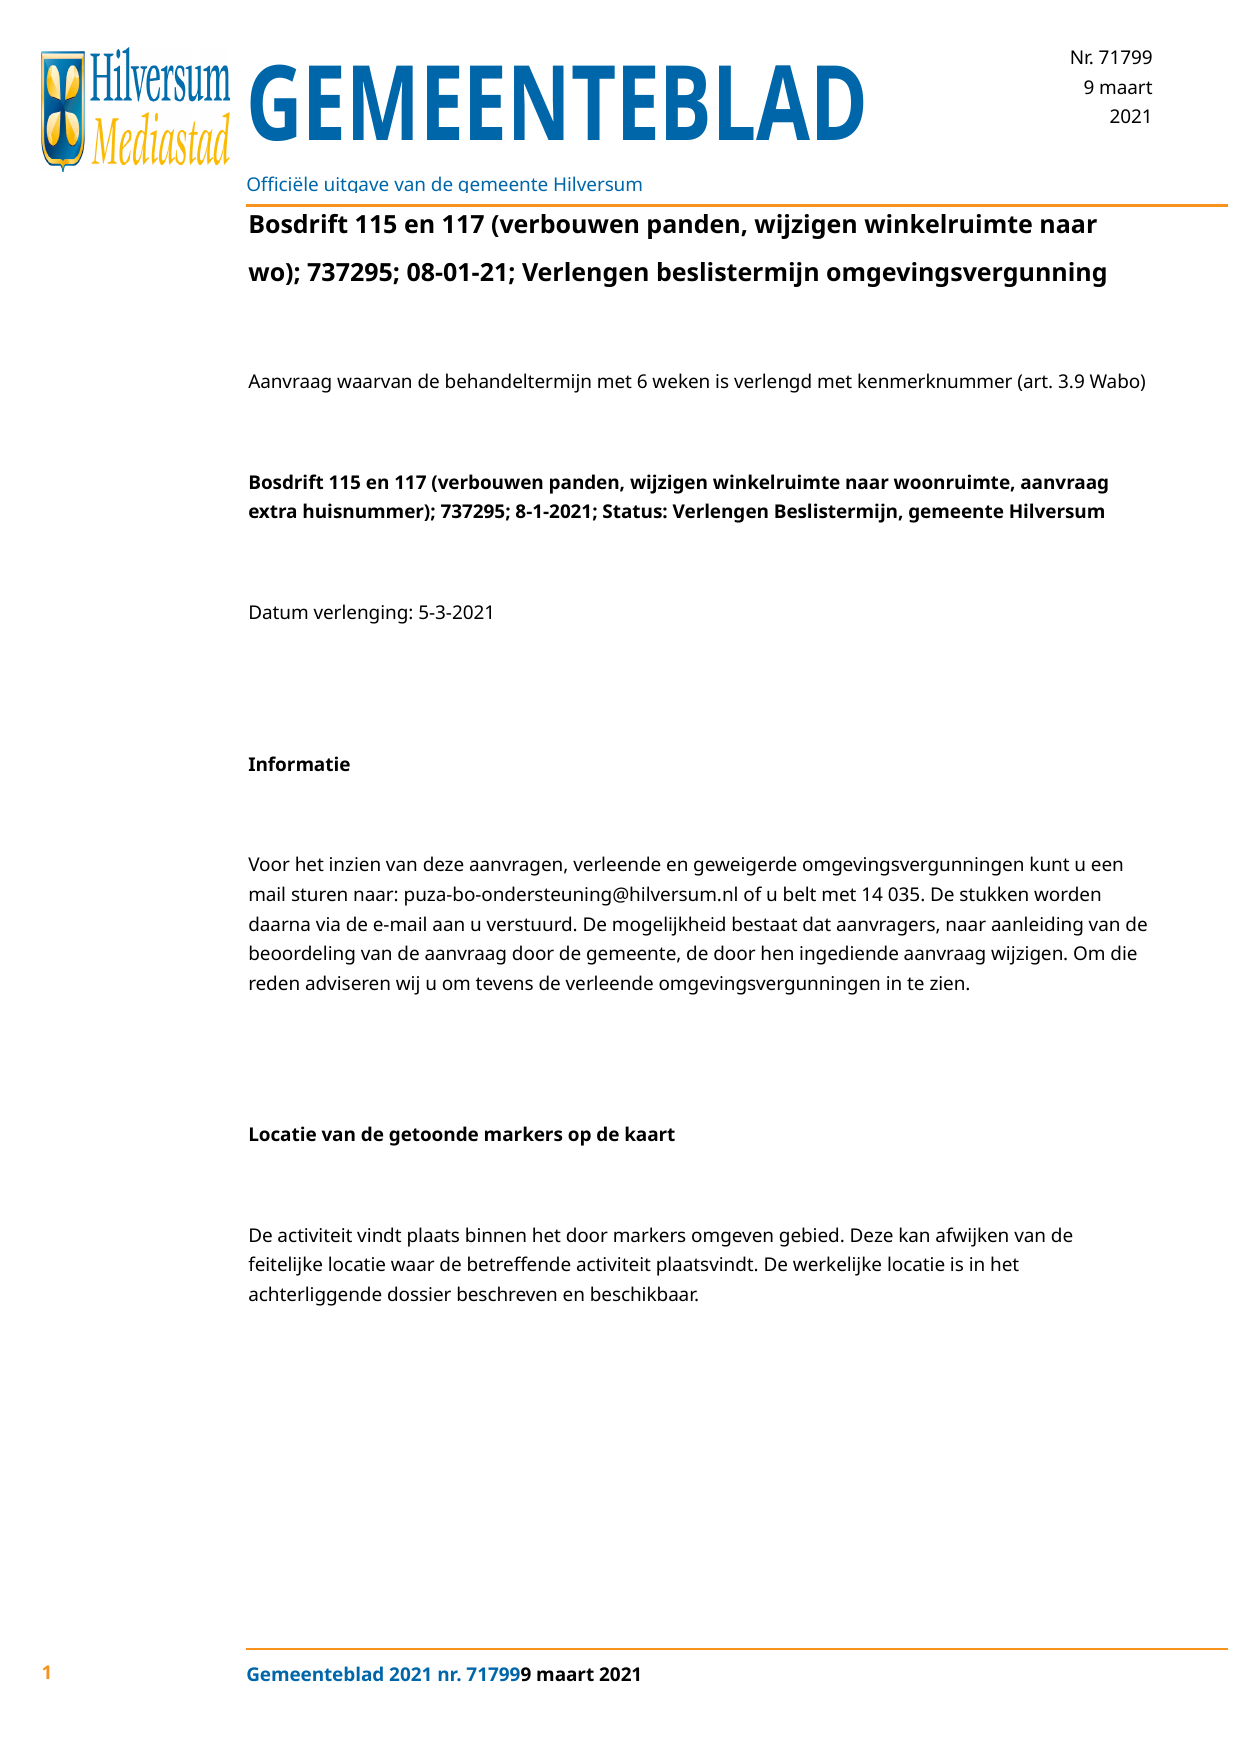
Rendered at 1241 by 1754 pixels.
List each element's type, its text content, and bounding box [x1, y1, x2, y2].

text Informatie [248, 751, 1152, 777]
text Voor het inzien van deze aanvragen, verleende en geweigerde omgevingsvergunningen kunt u een mail sturen naar: puza-bo-ondersteuning@hilversum.nl of u belt met 14 035. De stukken worden daarna via de e-mail aan u verstuurd. De mogelijkheid bestaat dat aanvragers, naar aanleiding van de beoordeling van de aanvraag door de gemeente, de door hen ingediende aanvraag wijzigen. Om die reden adviseren wij u om tevens de verleende omgevingsvergunningen in te zien. [248, 852, 1152, 996]
text Aanvraag waarvan de behandeltermijn met 6 weken is verlengd met kenmerknummer (art. 3.9 Wabo) [248, 368, 1152, 394]
text De activiteit vindt plaats binnen het door markers omgeven gebied. Deze kan afwijken van de feitelijke locatie waar de betreffende activiteit plaatsvindt. De werkelijke locatie is in het achterliggende dossier beschreven en beschikbaar. [248, 1222, 1152, 1307]
text Bosdrift 115 en 117 (verbouwen panden, wijzigen winkelruimte naar wo); 737295; 08-01-21; Verlengen beslistermijn omgevingsvergunning [248, 207, 1152, 288]
text Datum verlenging: 5-3-2021 [248, 599, 1152, 625]
text Locatie van de getoonde markers op de kaart [248, 1121, 1152, 1147]
text Bosdrift 115 en 117 (verbouwen panden, wijzigen winkelruimte naar woonruimte, aanvraag extra huisnummer); 737295; 8-1-2021; Status: Verlengen Beslistermijn, gemeente Hilversum [248, 469, 1152, 524]
picture [41, 47, 231, 172]
